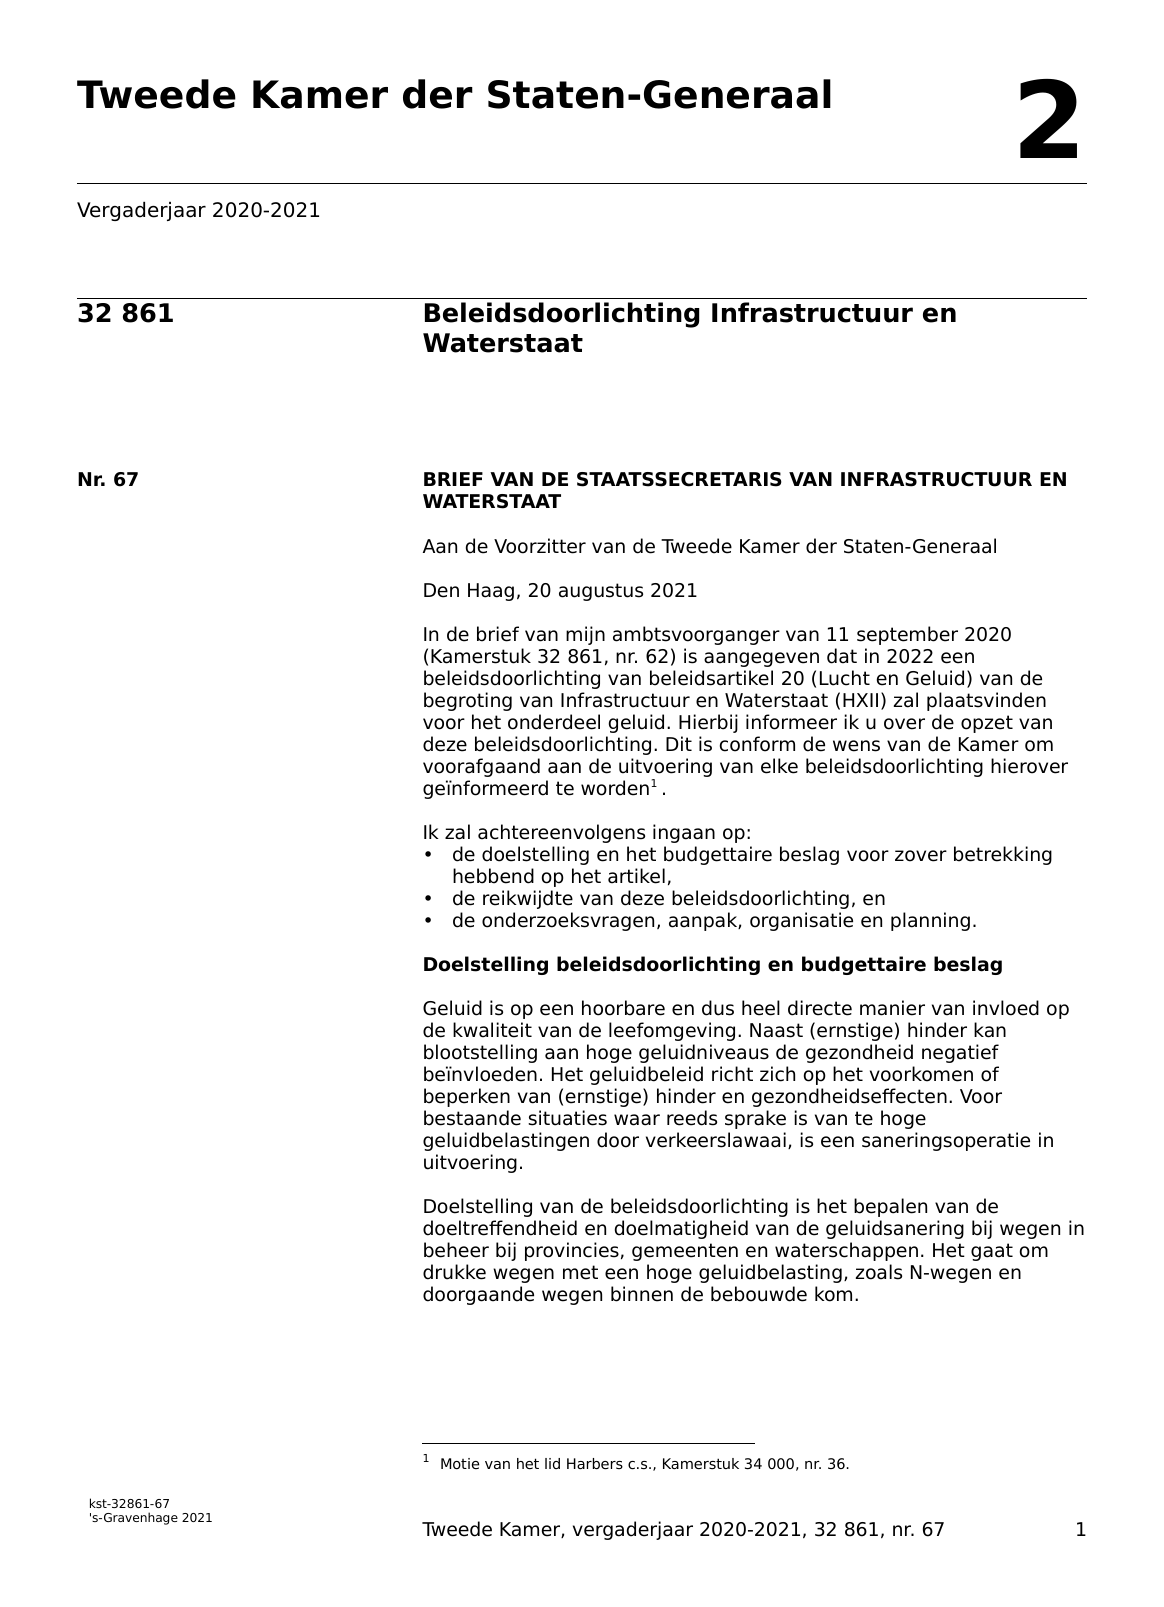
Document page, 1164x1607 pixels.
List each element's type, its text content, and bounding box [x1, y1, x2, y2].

text Motie van het lid Harbers c.s., Kamerstuk 34 000, nr. 36. [422, 1452, 1087, 1474]
subtitle Doelstelling beleidsdoorlichting en budgettaire beslag [422, 954, 1087, 976]
text In de brief van mijn ambtsvoorganger van 11 september 2020 (Kamerstuk 32 861, nr. 62) is aangegeven dat in 2022 een beleidsdoorlichting van beleidsartikel 20 (Lucht en Geluid) van de begroting van Infrastructuur en Waterstaat (HXII) zal plaatsvinden voor het onderdeel geluid. Hierbij informeer ik u over de opzet van deze beleidsdoorlichting. Dit is conform de wens van de Kamer om voorafgaand aan de uitvoering van elke beleidsdoorlichting hierover geïnformeerd te worden. [422, 624, 1087, 800]
text Doelstelling van de beleidsdoorlichting is het bepalen van de doeltreffendheid en doelmatigheid van de geluidsanering bij wegen in beheer bij provincies, gemeenten en waterschappen. Het gaat om drukke wegen met een hoge geluidbelasting, zoals N-wegen en doorgaande wegen binnen de bebouwde kom. [422, 1196, 1087, 1306]
table_header Tweede Kamer der Staten-Generaal [77, 59, 886, 183]
text Ik zal achtereenvolgens ingaan op: [422, 822, 1087, 844]
text • de onderzoeksvragen, aanpak, organisatie en planning. [422, 910, 1087, 932]
table_cell Vergaderjaar 2020-2021 [77, 184, 1087, 298]
text • de doelstelling en het budgettaire beslag voor zover betrekking hebbend op het artikel, [422, 844, 1087, 888]
text Aan de Voorzitter van de Tweede Kamer der Staten-Generaal [422, 536, 1087, 557]
text 's-Gravenhage 2021 [88, 1511, 323, 1525]
text Geluid is op een hoorbare en dus heel directe manier van invloed op de kwaliteit van de leefomgeving. Naast (ernstige) hinder kan blootstelling aan hoge geluidniveaus de gezondheid negatief beïnvloeden. Het geluidbeleid richt zich op het voorkomen of beperken van (ernstige) hinder en gezondheidseffecten. Voor bestaande situaties waar reeds sprake is van te hoge geluidbelastingen door verkeerslawaai, is een saneringsoperatie in uitvoering. [422, 998, 1087, 1174]
text Den Haag, 20 augustus 2021 [422, 580, 1087, 602]
text kst-32861-67 [88, 1497, 323, 1511]
subtitle Nr. 67 BRIEF VAN DE STAATSSECRETARIS VAN INFRASTRUCTUUR EN WATERSTAAT [77, 469, 1087, 513]
table_header 2 [886, 59, 1087, 183]
text • de reikwijdte van deze beleidsdoorlichting, en [422, 888, 1087, 910]
subtitle 32 861 Beleidsdoorlichting Infrastructuur en Waterstaat [77, 299, 1087, 358]
